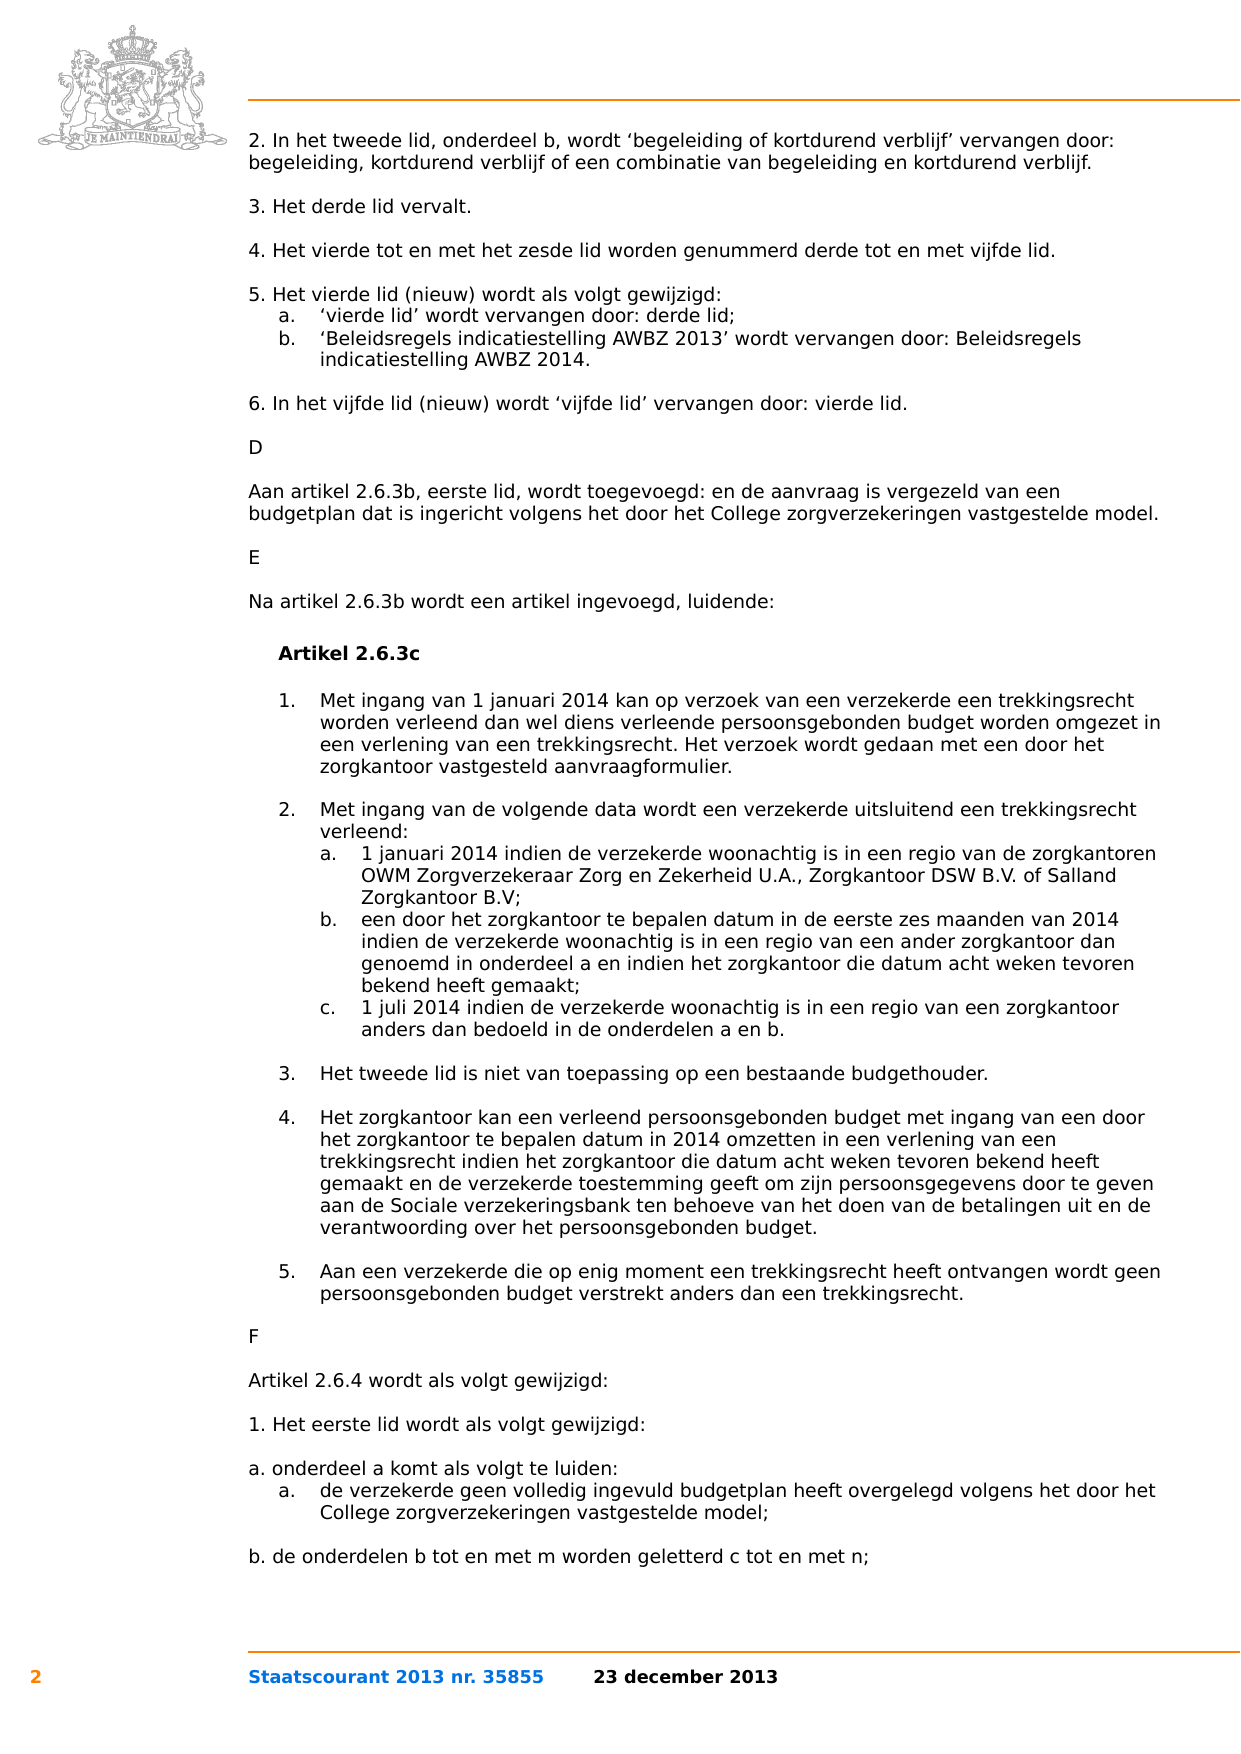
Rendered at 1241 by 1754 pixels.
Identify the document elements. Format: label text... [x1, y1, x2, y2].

text b. ‘Beleidsregels indicatiestelling AWBZ 2013’ wordt vervangen door: Beleidsregels indicatiestelling AWBZ 2014. [278, 327, 1163, 371]
text 2. Met ingang van de volgende data wordt een verzekerde uitsluitend een trekkingsrecht verleend: [278, 799, 1163, 843]
text c. 1 juli 2014 indien de verzekerde woonachtig is in een regio van een zorgkantoor anders dan bedoeld in de onderdelen a en b. [319, 997, 1163, 1041]
text Artikel 2.6.4 wordt als volgt gewijzigd: [248, 1370, 1163, 1392]
text 5. Het vierde lid (nieuw) wordt als volgt gewijzigd: [248, 283, 1163, 305]
text a. ‘vierde lid’ wordt vervangen door: derde lid; [278, 305, 1163, 327]
text 1. Het eerste lid wordt als volgt gewijzigd: [248, 1414, 1163, 1436]
text b. de onderdelen b tot en met m worden geletterd c tot en met n; [248, 1546, 1163, 1568]
text 2. In het tweede lid, onderdeel b, wordt ‘begeleiding of kortdurend verblijf’ vervangen door: begeleiding, kortdurend verblijf of een combinatie van begeleiding en kortdurend verblijf. [248, 130, 1163, 174]
text Na artikel 2.6.3b wordt een artikel ingevoegd, luidende: [248, 591, 1163, 613]
picture [38, 25, 227, 150]
text 6. In het vijfde lid (nieuw) wordt ‘vijfde lid’ vervangen door: vierde lid. [248, 393, 1163, 415]
text a. 1 januari 2014 indien de verzekerde woonachtig is in een regio van de zorgkantoren OWM Zorgverzekeraar Zorg en Zekerheid U.A., Zorgkantoor DSW B.V. of Salland Zorgkantoor B.V; [319, 843, 1163, 909]
text 4. Het zorgkantoor kan een verleend persoonsgebonden budget met ingang van een door het zorgkantoor te bepalen datum in 2014 omzetten in een verlening van een trekkingsrecht indien het zorgkantoor die datum acht weken tevoren bekend heeft gemaakt en de verzekerde toestemming geeft om zijn persoonsgegevens door te geven aan de Sociale verzekeringsbank ten behoeve van het doen van de betalingen uit en de verantwoording over het persoonsgebonden budget. [278, 1107, 1163, 1239]
subtitle Artikel 2.6.3c [278, 643, 1163, 664]
text 4. Het vierde tot en met het zesde lid worden genummerd derde tot en met vijfde lid. [248, 239, 1163, 262]
text 3. Het tweede lid is niet van toepassing op een bestaande budgethouder. [278, 1063, 1163, 1085]
text b. een door het zorgkantoor te bepalen datum in de eerste zes maanden van 2014 indien de verzekerde woonachtig is in een regio van een ander zorgkantoor dan genoemd in onderdeel a en indien het zorgkantoor die datum acht weken tevoren bekend heeft gemaakt; [319, 909, 1163, 997]
text 3. Het derde lid vervalt. [248, 196, 1163, 218]
text F [248, 1326, 1163, 1348]
text 1. Met ingang van 1 januari 2014 kan op verzoek van een verzekerde een trekkingsrecht worden verleend dan wel diens verleende persoonsgebonden budget worden omgezet in een verlening van een trekkingsrecht. Het verzoek wordt gedaan met een door het zorgkantoor vastgesteld aanvraagformulier. [278, 689, 1163, 777]
text E [248, 547, 1163, 569]
text a. de verzekerde geen volledig ingevuld budgetplan heeft overgelegd volgens het door het College zorgverzekeringen vastgestelde model; [278, 1480, 1163, 1524]
text 5. Aan een verzekerde die op enig moment een trekkingsrecht heeft ontvangen wordt geen persoonsgebonden budget verstrekt anders dan een trekkingsrecht. [278, 1261, 1163, 1304]
text Aan artikel 2.6.3b, eerste lid, wordt toegevoegd: en de aanvraag is vergezeld van een budgetplan dat is ingericht volgens het door het College zorgverzekeringen vastgestelde model. [248, 481, 1163, 525]
text D [248, 437, 1163, 459]
text a. onderdeel a komt als volgt te luiden: [248, 1458, 1163, 1480]
